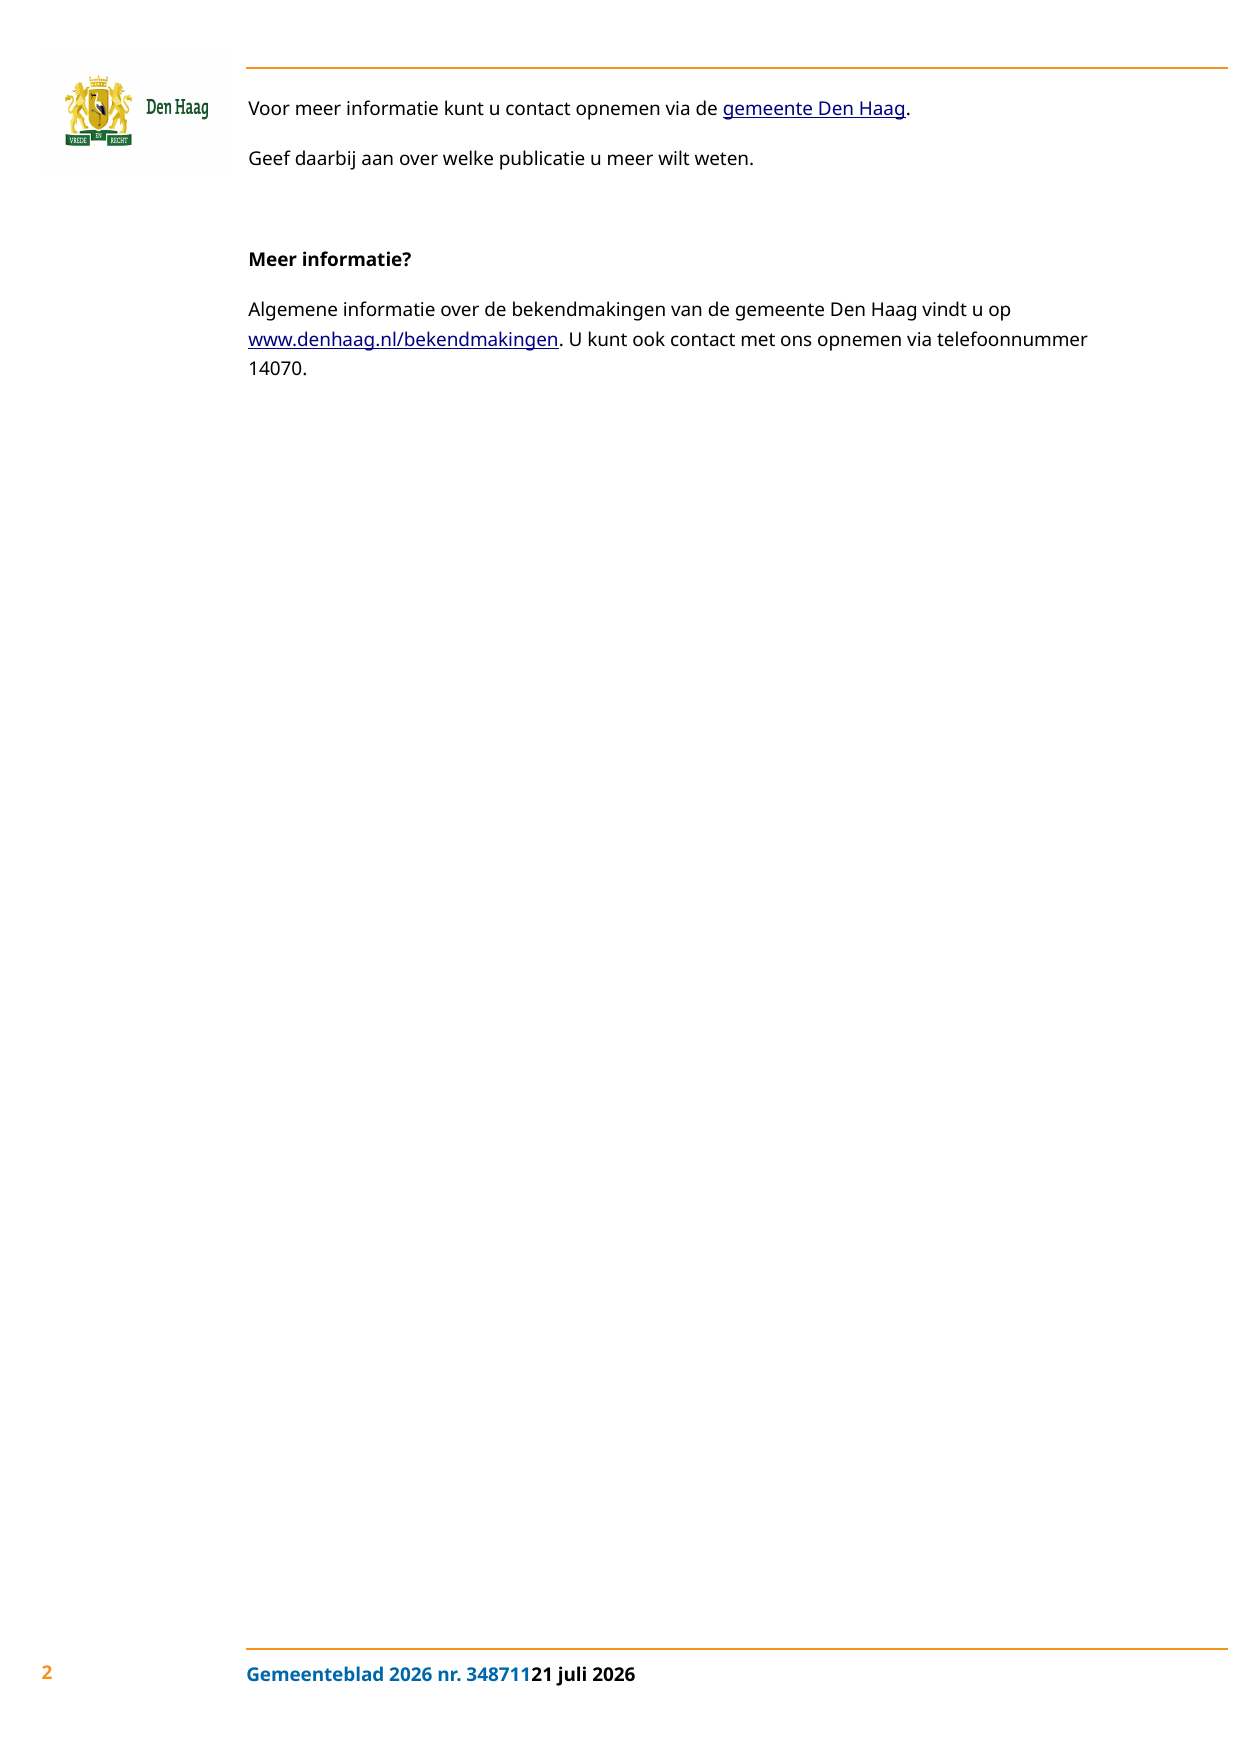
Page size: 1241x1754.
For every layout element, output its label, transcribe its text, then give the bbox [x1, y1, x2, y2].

text Geef daarbij aan over welke publicatie u meer wilt weten. [248, 145, 1152, 171]
text Voor meer informatie kunt u contact opnemen via de gemeente Den Haag. [248, 95, 1152, 121]
text Meer informatie? [248, 246, 1152, 272]
picture [41, 47, 231, 172]
text Algemene informatie over de bekendmakingen van de gemeente Den Haag vindt u op www.denhaag.nl/bekendmakingen. U kunt ook contact met ons opnemen via telefoonnummer 14070. [248, 296, 1152, 381]
